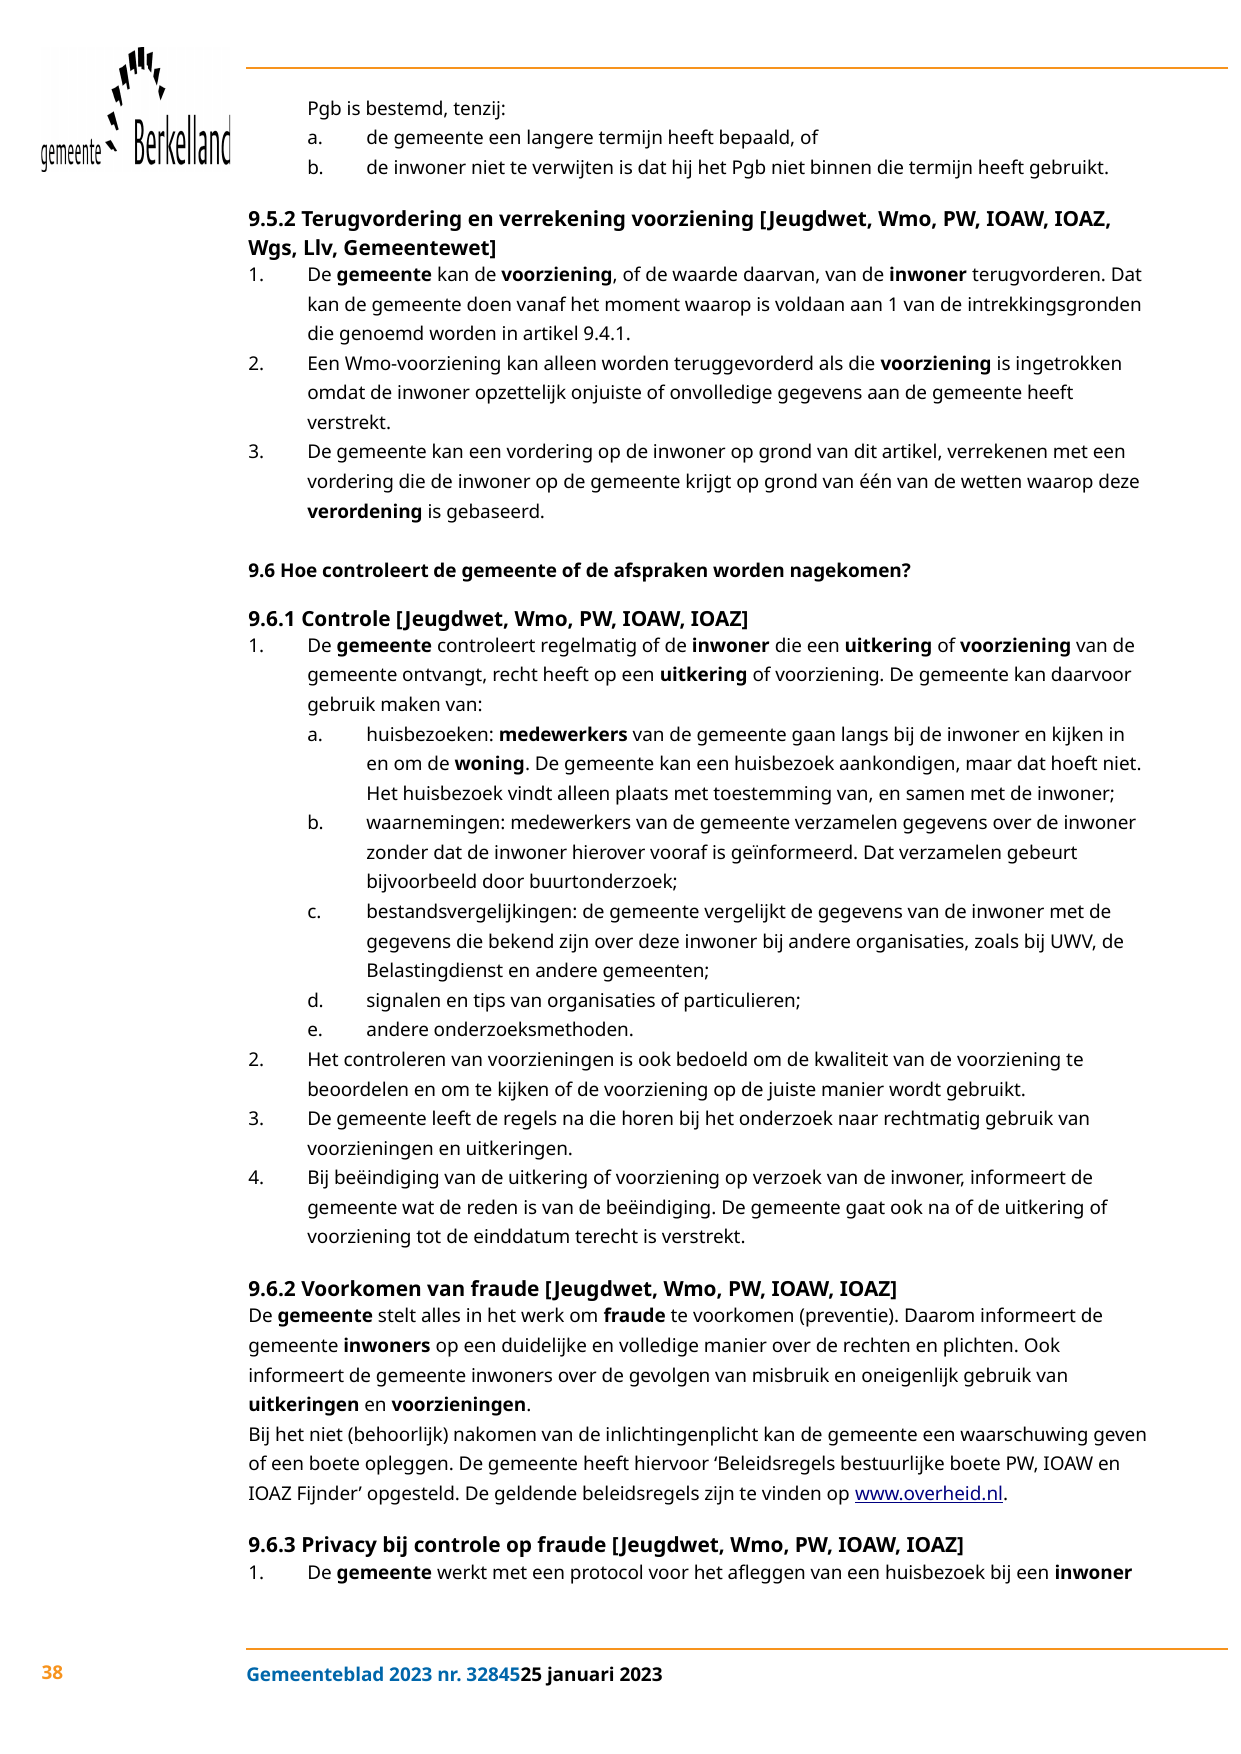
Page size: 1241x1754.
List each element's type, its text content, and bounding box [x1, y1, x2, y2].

list signalen en tips van organisaties of particulieren; [307, 987, 1152, 1013]
list Het controleren van voorzieningen is ook bedoeld om de kwaliteit van de voorziening te beoordelen en om te kijken of de voorziening op de juiste manier wordt gebruikt. [248, 1046, 1152, 1102]
list De gemeente kan een vordering op de inwoner op grond van dit artikel, verrekenen met een vordering die de inwoner op de gemeente krijgt op grond van één van de wetten waarop deze verordening is gebaseerd. [248, 439, 1152, 524]
list waarnemingen: medewerkers van de gemeente verzamelen gegevens over de inwoner zonder dat de inwoner hierover vooraf is geïnformeerd. Dat verzamelen gebeurt bijvoorbeeld door buurtonderzoek; [307, 809, 1152, 894]
list De gemeente kan de voorziening, of de waarde daarvan, van de inwoner terugvorderen. Dat kan de gemeente doen vanaf het moment waarop is voldaan aan 1 van de intrekkingsgronden die genoemd worden in artikel 9.4.1. [248, 261, 1152, 346]
list De gemeente controleert regelmatig of de inwoner die een uitkering of voorziening van de gemeente ontvangt, recht heeft op een uitkering of voorziening. De gemeente kan daarvoor gebruik maken van: [248, 632, 1152, 717]
text 9.6 Hoe controleert de gemeente of de afspraken worden nagekomen? [248, 557, 1152, 583]
picture [41, 47, 231, 172]
list bestandsvergelijkingen: de gemeente vergelijkt de gegevens van de inwoner met de gegevens die bekend zijn over deze inwoner bij andere organisaties, zoals bij UWV, de Belastingdienst en andere gemeenten; [307, 898, 1152, 983]
text Bij het niet (behoorlijk) nakomen van de inlichtingenplicht kan de gemeente een waarschuwing geven of een boete opleggen. De gemeente heeft hiervoor ‘Beleidsregels bestuurlijke boete PW, IOAW en IOAZ Fijnder’ opgesteld. De geldende beleidsregels zijn te vinden op www.overheid.nl. [248, 1421, 1152, 1506]
text 9.6.1 Controle [Jeugdwet, Wmo, PW, IOAW, IOAZ] [248, 604, 1152, 632]
text 9.5.2 Terugvordering en verrekening voorziening [Jeugdwet, Wmo, PW, IOAW, IOAZ, Wgs, Llv, Gemeentewet] [248, 204, 1152, 261]
text De gemeente stelt alles in het werk om fraude te voorkomen (preventie). Daarom informeert de gemeente inwoners op een duidelijke en volledige manier over de rechten en plichten. Ook informeert de gemeente inwoners over de gevolgen van misbruik en oneigenlijk gebruik van uitkeringen en voorzieningen. [248, 1303, 1152, 1417]
text 9.6.2 Voorkomen van fraude [Jeugdwet, Wmo, PW, IOAW, IOAZ] [248, 1274, 1152, 1303]
list Bij beëindiging van de uitkering of voorziening op verzoek van de inwoner, informeert de gemeente wat de reden is van de beëindiging. De gemeente gaat ook na of de uitkering of voorziening tot de einddatum terecht is verstrekt. [248, 1164, 1152, 1249]
list de inwoner niet te verwijten is dat hij het Pgb niet binnen die termijn heeft gebruikt. [307, 154, 1152, 180]
list De gemeente werkt met een protocol voor het afleggen van een huisbezoek bij een inwoner [248, 1559, 1152, 1585]
list Een Wmo-voorziening kan alleen worden teruggevorderd als die voorziening is ingetrokken omdat de inwoner opzettelijk onjuiste of onvolledige gegevens aan de gemeente heeft verstrekt. [248, 350, 1152, 435]
list de gemeente een langere termijn heeft bepaald, of [307, 124, 1152, 150]
list De gemeente leeft de regels na die horen bij het onderzoek naar rechtmatig gebruik van voorzieningen en uitkeringen. [248, 1105, 1152, 1161]
text 9.6.3 Privacy bij controle op fraude [Jeugdwet, Wmo, PW, IOAW, IOAZ] [248, 1531, 1152, 1559]
list Pgb is bestemd, tenzij: [248, 95, 1152, 121]
list huisbezoeken: medewerkers van de gemeente gaan langs bij de inwoner en kijken in en om de woning. De gemeente kan een huisbezoek aankondigen, maar dat hoeft niet. Het huisbezoek vindt alleen plaats met toestemming van, en samen met de inwoner; [307, 721, 1152, 806]
list andere onderzoeksmethoden. [307, 1017, 1152, 1042]
